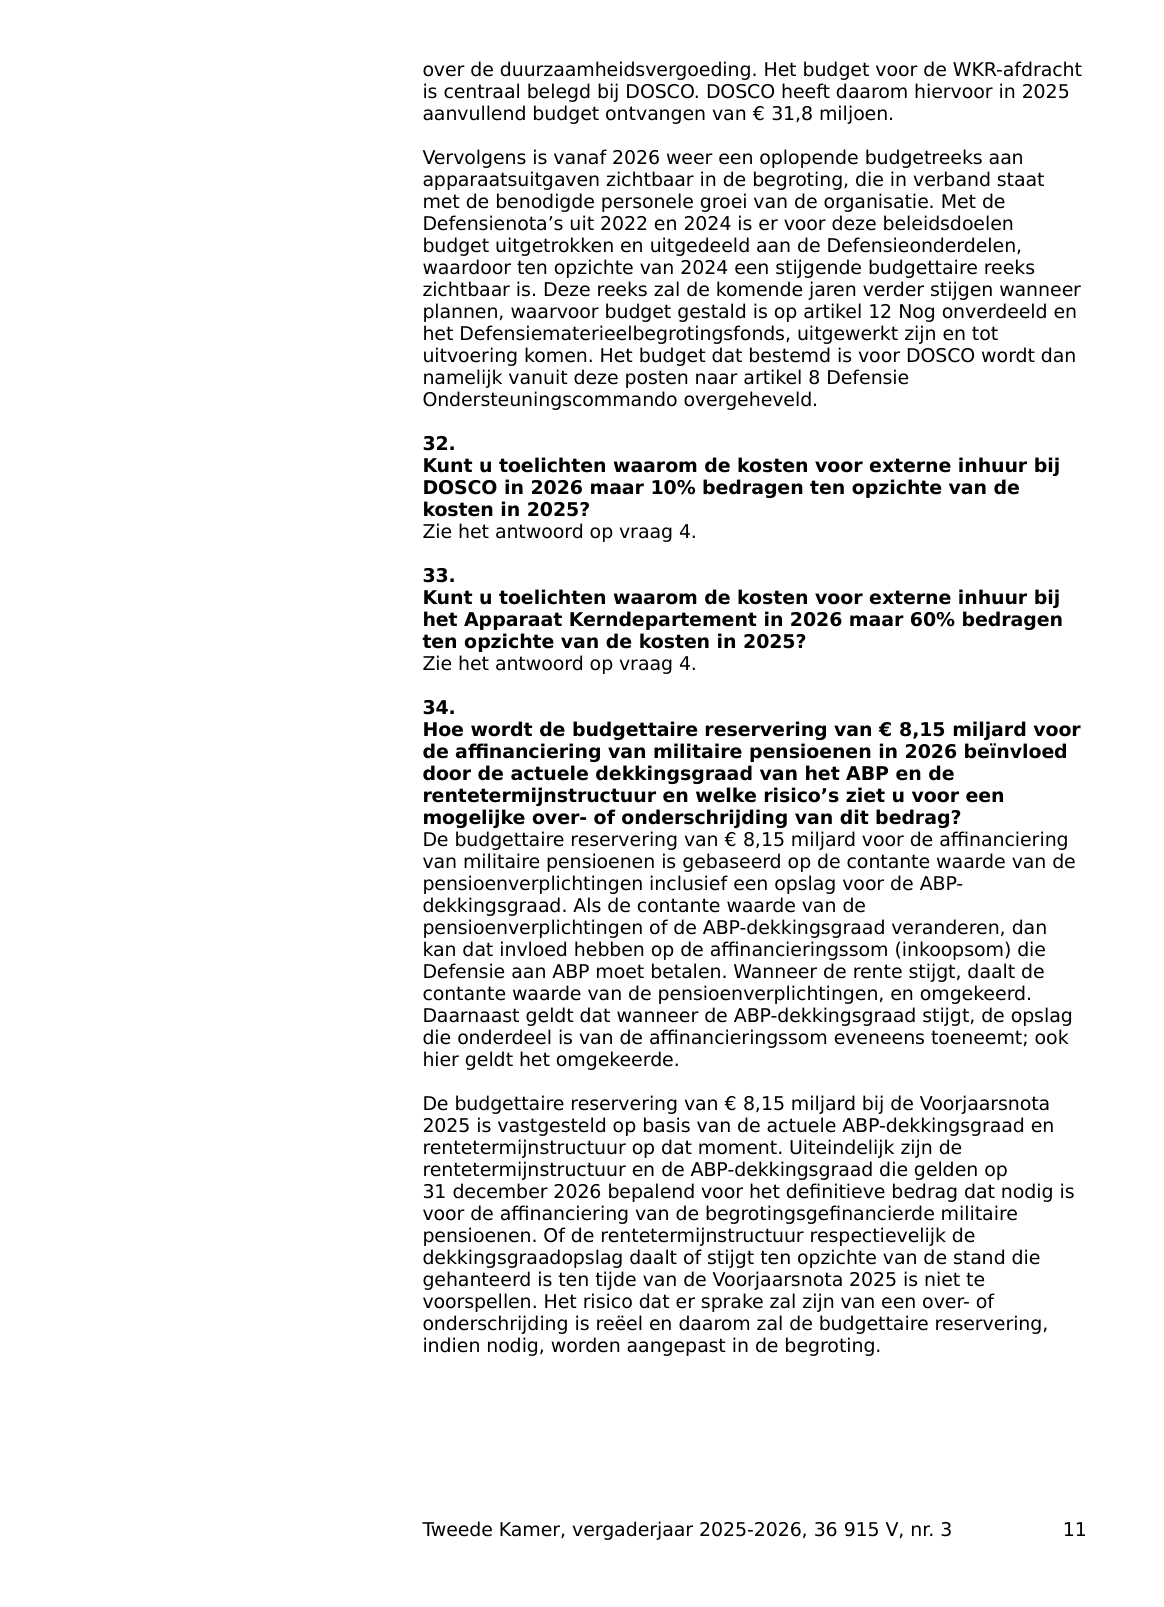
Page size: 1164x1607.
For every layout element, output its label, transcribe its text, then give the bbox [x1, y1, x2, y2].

text 34. [422, 697, 1087, 719]
text De budgettaire reservering van € 8,15 miljard bij de Voorjaarsnota 2025 is vastgesteld op basis van de actuele ABP-dekkingsgraad en rentetermijnstructuur op dat moment. Uiteindelijk zijn de rentetermijnstructuur en de ABP-dekkingsgraad die gelden op 31 december 2026 bepalend voor het definitieve bedrag dat nodig is voor de affinanciering van de begrotingsgefinancierde militaire pensioenen. Of de rentetermijnstructuur respectievelijk de dekkingsgraadopslag daalt of stijgt ten opzichte van de stand die gehanteerd is ten tijde van de Voorjaarsnota 2025 is niet te voorspellen. Het risico dat er sprake zal zijn van een over- of onderschrijding is reëel en daarom zal de budgettaire reservering, indien nodig, worden aangepast in de begroting. [422, 1093, 1087, 1357]
text Hoe wordt de budgettaire reservering van € 8,15 miljard voor de affinanciering van militaire pensioenen in 2026 beïnvloed door de actuele dekkingsgraad van het ABP en de rentetermijnstructuur en welke risico’s ziet u voor een mogelijke over- of onderschrijding van dit bedrag? [422, 719, 1087, 829]
text De budgettaire reservering van € 8,15 miljard voor de affinanciering van militaire pensioenen is gebaseerd op de contante waarde van de pensioenverplichtingen inclusief een opslag voor de ABP-dekkingsgraad. Als de contante waarde van de pensioenverplichtingen of de ABP-dekkingsgraad veranderen, dan kan dat invloed hebben op de affinancieringssom (inkoopsom) die Defensie aan ABP moet betalen. Wanneer de rente stijgt, daalt de contante waarde van de pensioenverplichtingen, en omgekeerd. Daarnaast geldt dat wanneer de ABP-dekkingsgraad stijgt, de opslag die onderdeel is van de affinancieringssom eveneens toeneemt; ook hier geldt het omgekeerde. [422, 829, 1087, 1071]
text Kunt u toelichten waarom de kosten voor externe inhuur bij het Apparaat Kerndepartement in 2026 maar 60% bedragen ten opzichte van de kosten in 2025? [422, 587, 1087, 653]
text Zie het antwoord op vraag 4. [422, 653, 1087, 675]
text 33. [422, 565, 1087, 587]
text 32. [422, 433, 1087, 455]
text Kunt u toelichten waarom de kosten voor externe inhuur bij DOSCO in 2026 maar 10% bedragen ten opzichte van de kosten in 2025? [422, 455, 1087, 521]
text Zie het antwoord op vraag 4. [422, 521, 1087, 543]
text over de duurzaamheidsvergoeding. Het budget voor de WKR-afdracht is centraal belegd bij DOSCO. DOSCO heeft daarom hiervoor in 2025 aanvullend budget ontvangen van € 31,8 miljoen. [422, 59, 1087, 125]
text Vervolgens is vanaf 2026 weer een oplopende budgetreeks aan apparaatsuitgaven zichtbaar in de begroting, die in verband staat met de benodigde personele groei van de organisatie. Met de Defensienota’s uit 2022 en 2024 is er voor deze beleidsdoelen budget uitgetrokken en uitgedeeld aan de Defensieonderdelen, waardoor ten opzichte van 2024 een stijgende budgettaire reeks zichtbaar is. Deze reeks zal de komende jaren verder stijgen wanneer plannen, waarvoor budget gestald is op artikel 12 Nog onverdeeld en het Defensiematerieelbegrotingsfonds, uitgewerkt zijn en tot uitvoering komen. Het budget dat bestemd is voor DOSCO wordt dan namelijk vanuit deze posten naar artikel 8 Defensie Ondersteuningscommando overgeheveld. [422, 147, 1087, 411]
